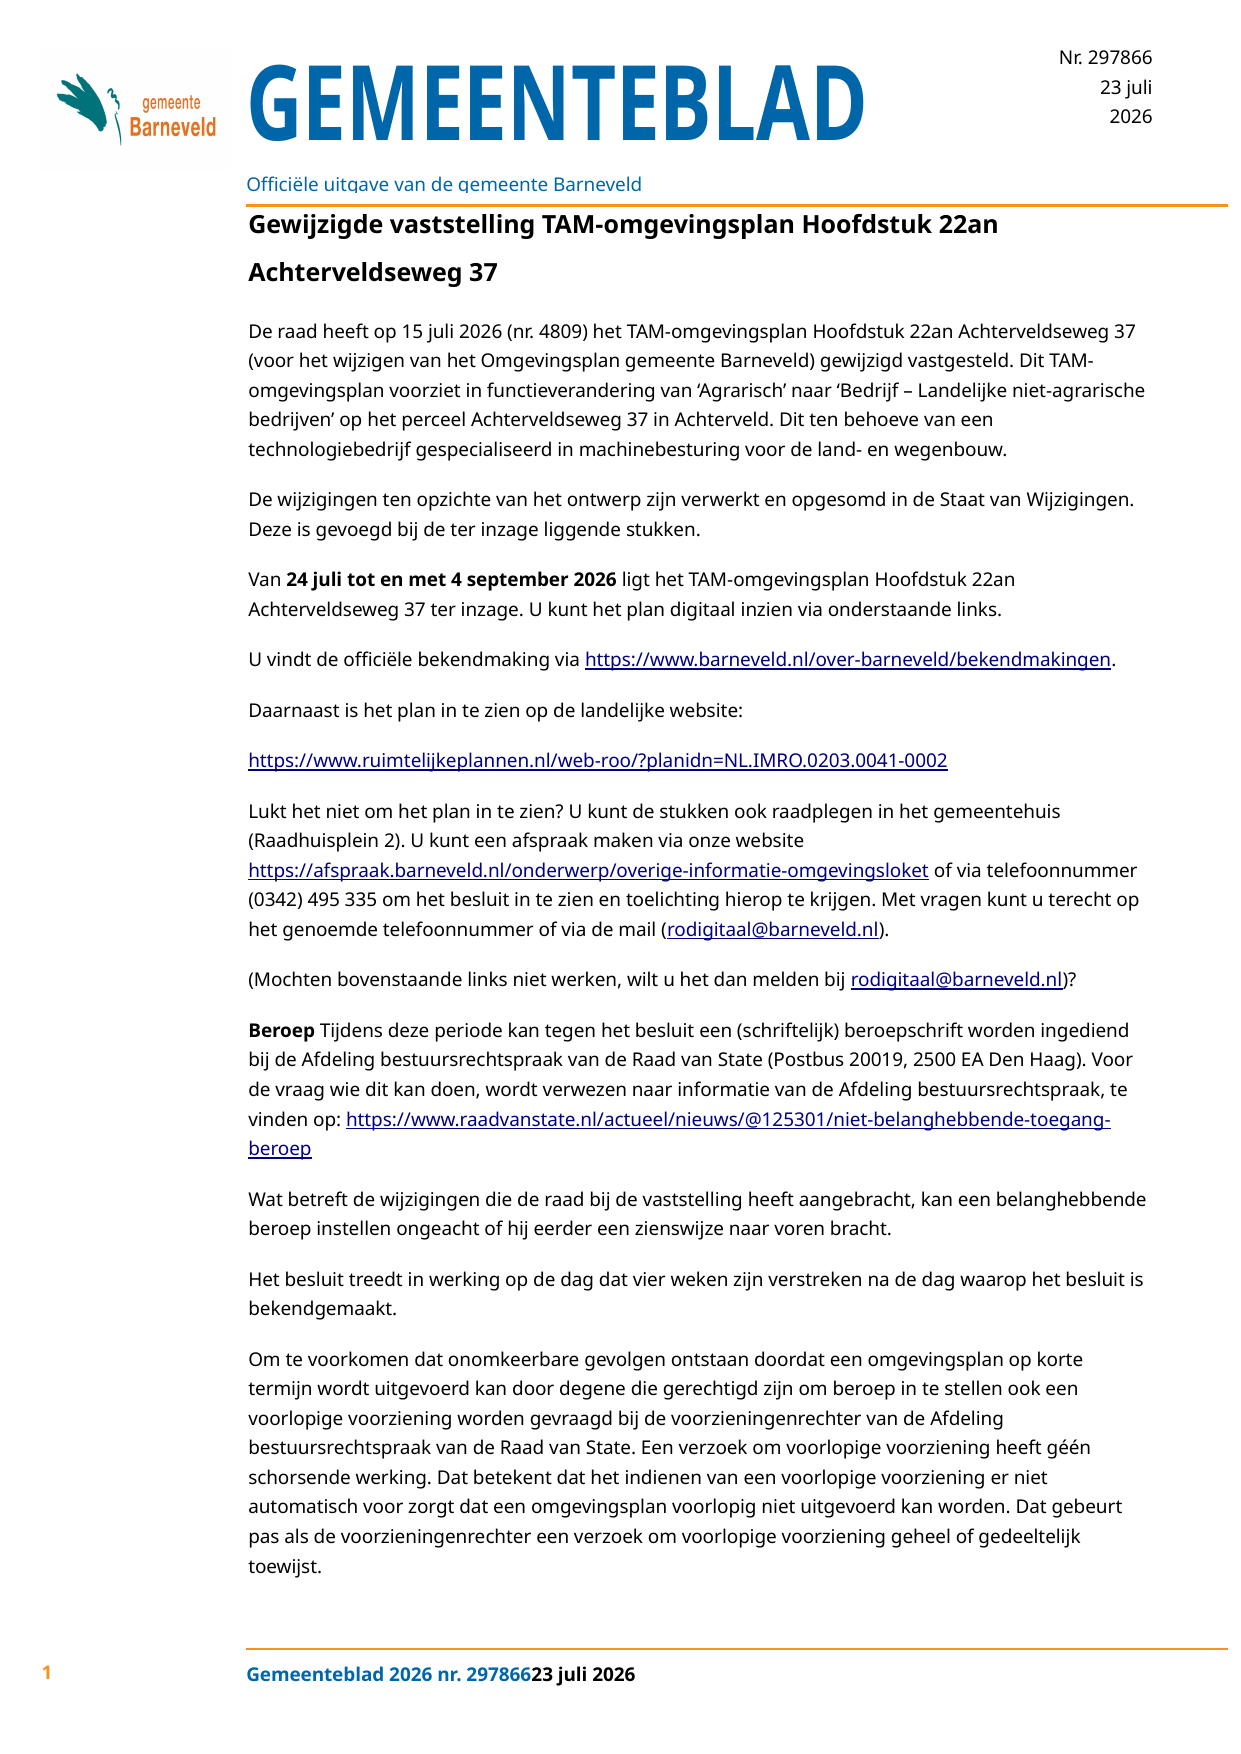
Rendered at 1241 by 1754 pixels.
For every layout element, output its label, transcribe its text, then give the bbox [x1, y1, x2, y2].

text https://www.ruimtelijkeplannen.nl/web-roo/?planidn=NL.IMRO.0203.0041-0002 [248, 747, 1152, 773]
text Wat betreft de wijzigingen die de raad bij de vaststelling heeft aangebracht, kan een belanghebbende beroep instellen ongeacht of hij eerder een zienswijze naar voren bracht. [248, 1186, 1152, 1241]
text U vindt de officiële bekendmaking via https://www.barneveld.nl/over-barneveld/bekendmakingen. [248, 647, 1152, 672]
text Gewijzigde vaststelling TAM-omgevingsplan Hoofdstuk 22an Achterveldseweg 37 [248, 207, 1152, 288]
text Lukt het niet om het plan in te zien? U kunt de stukken ook raadplegen in het gemeentehuis (Raadhuisplein 2). U kunt een afspraak maken via onze website https://afspraak.barneveld.nl/onderwerp/overige-informatie-omgevingsloket of via telefoonnummer (0342) 495 335 om het besluit in te zien en toelichting hierop te krijgen. Met vragen kunt u terecht op het genoemde telefoonnummer of via de mail (rodigitaal@barneveld.nl). [248, 798, 1152, 942]
text Van 24 juli tot en met 4 september 2026 ligt het TAM-omgevingsplan Hoofdstuk 22an Achterveldseweg 37 ter inzage. U kunt het plan digitaal inzien via onderstaande links. [248, 567, 1152, 622]
text (Mochten bovenstaande links niet werken, wilt u het dan melden bij rodigitaal@barneveld.nl)? [248, 967, 1152, 992]
text Beroep Tijdens deze periode kan tegen het besluit een (schriftelijk) beroepschrift worden ingediend bij de Afdeling bestuursrechtspraak van de Raad van State (Postbus 20019, 2500 EA Den Haag). Voor de vraag wie dit kan doen, wordt verwezen naar informatie van de Afdeling bestuursrechtspraak, te vinden op: https://www.raadvanstate.nl/actueel/nieuws/@125301/niet-belanghebbende-toegang-beroep [248, 1017, 1152, 1161]
text Daarnaast is het plan in te zien op de landelijke website: [248, 697, 1152, 723]
picture [41, 47, 231, 172]
text Om te voorkomen dat onomkeerbare gevolgen ontstaan doordat een omgevingsplan op korte termijn wordt uitgevoerd kan door degene die gerechtigd zijn om beroep in te stellen ook een voorlopige voorziening worden gevraagd bij de voorzieningenrechter van de Afdeling bestuursrechtspraak van de Raad van State. Een verzoek om voorlopige voorziening heeft géén schorsende werking. Dat betekent dat het indienen van een voorlopige voorziening er niet automatisch voor zorgt dat een omgevingsplan voorlopig niet uitgevoerd kan worden. Dat gebeurt pas als de voorzieningenrechter een verzoek om voorlopige voorziening geheel of gedeeltelijk toewijst. [248, 1346, 1152, 1579]
text Het besluit treedt in werking op de dag dat vier weken zijn verstreken na de dag waarop het besluit is bekendgemaakt. [248, 1266, 1152, 1321]
text De wijzigingen ten opzichte van het ontwerp zijn verwerkt en opgesomd in de Staat van Wijzigingen. Deze is gevoegd bij de ter inzage liggende stukken. [248, 487, 1152, 542]
text De raad heeft op 15 juli 2026 (nr. 4809) het TAM-omgevingsplan Hoofdstuk 22an Achterveldseweg 37 (voor het wijzigen van het Omgevingsplan gemeente Barneveld) gewijzigd vastgesteld. Dit TAM-omgevingsplan voorziet in functieverandering van ‘Agrarisch’ naar ‘Bedrijf – Landelijke niet-agrarische bedrijven’ op het perceel Achterveldseweg 37 in Achterveld. Dit ten behoeve van een technologiebedrijf gespecialiseerd in machinebesturing voor de land- en wegenbouw. [248, 318, 1152, 462]
